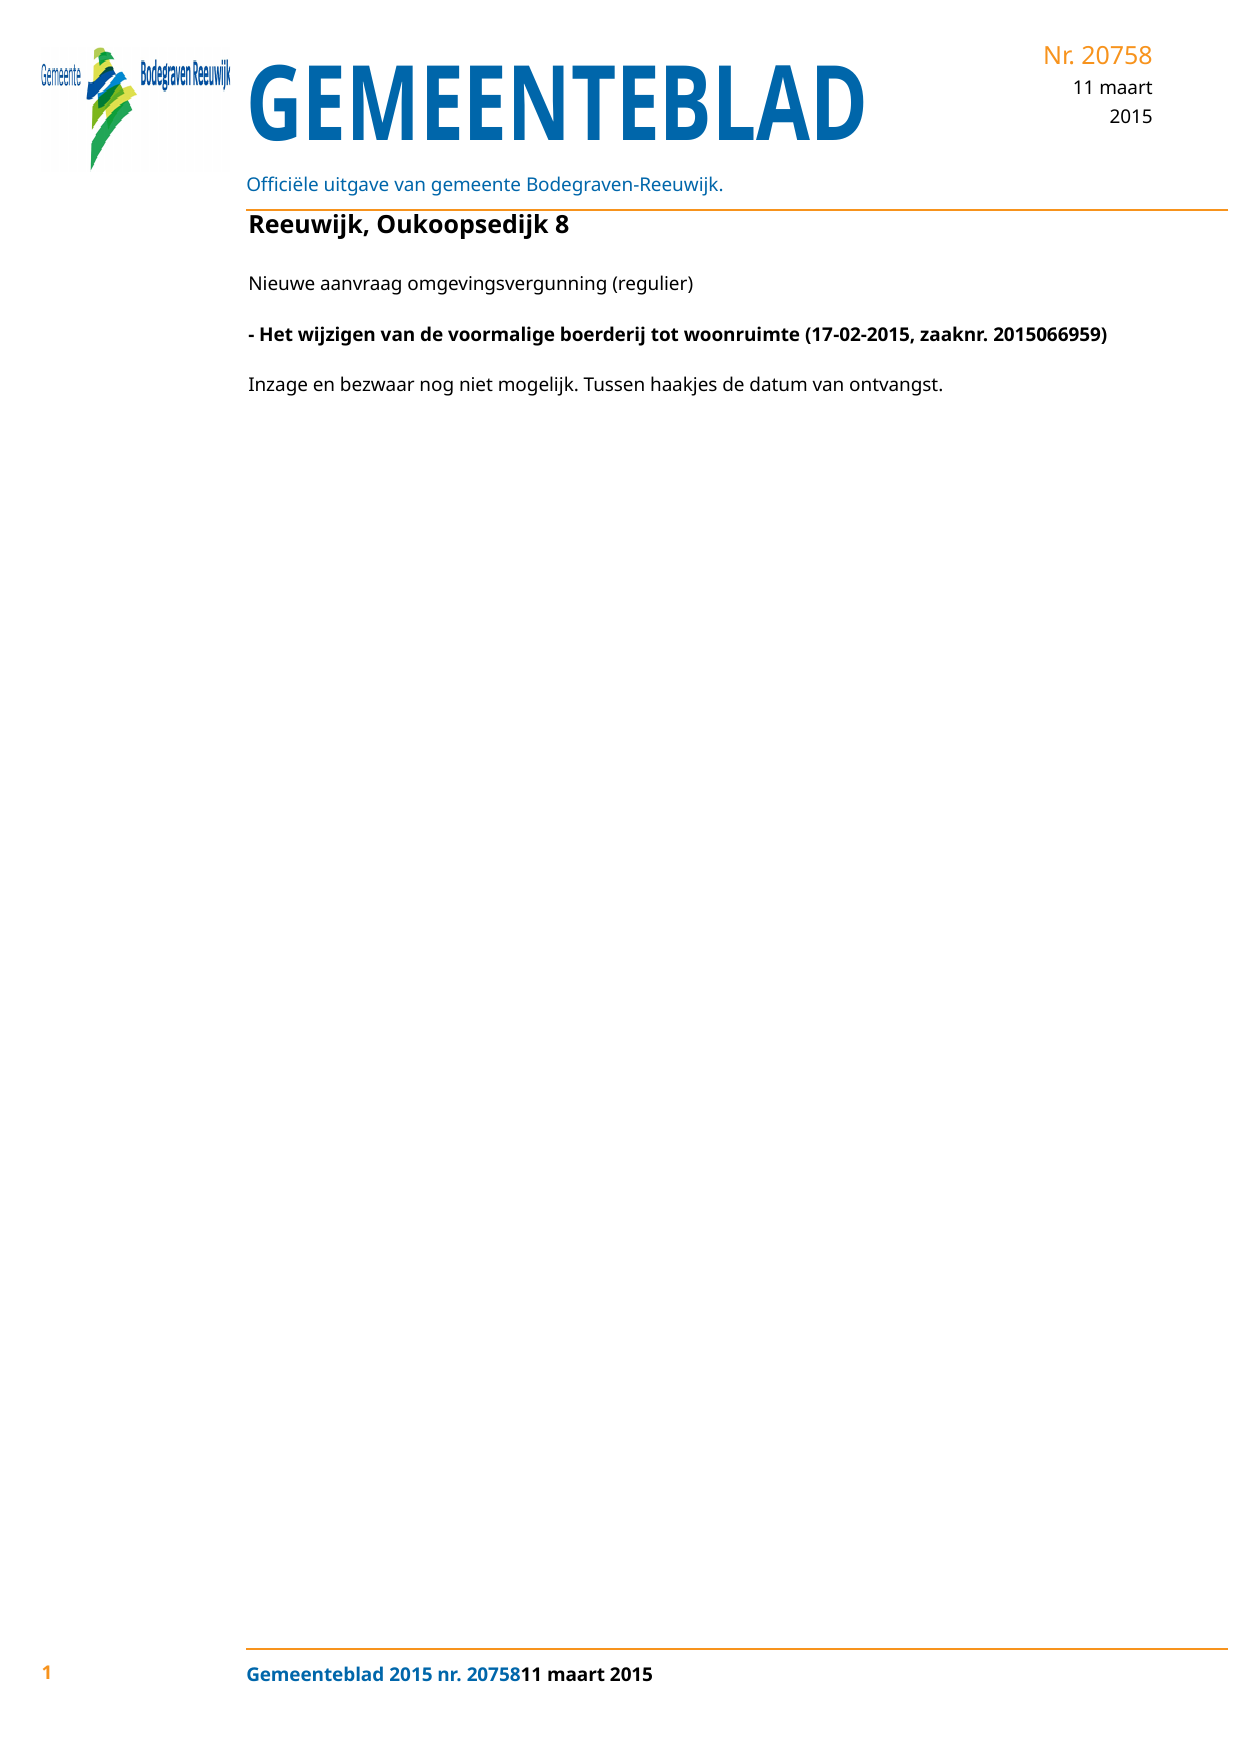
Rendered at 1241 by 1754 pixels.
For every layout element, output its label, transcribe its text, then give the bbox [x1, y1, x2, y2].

text Reeuwijk, Oukoopsedijk 8 [248, 211, 1152, 241]
text Inzage en bezwaar nog niet mogelijk. Tussen haakjes de datum van ontvangst. [248, 371, 1152, 397]
text Nieuwe aanvraag omgevingsvergunning (regulier) [248, 270, 1152, 296]
text - Het wijzigen van de voormalige boerderij tot woonruimte (17‑02‑2015, zaaknr. 2015066959) [248, 321, 1152, 346]
picture [41, 47, 231, 172]
